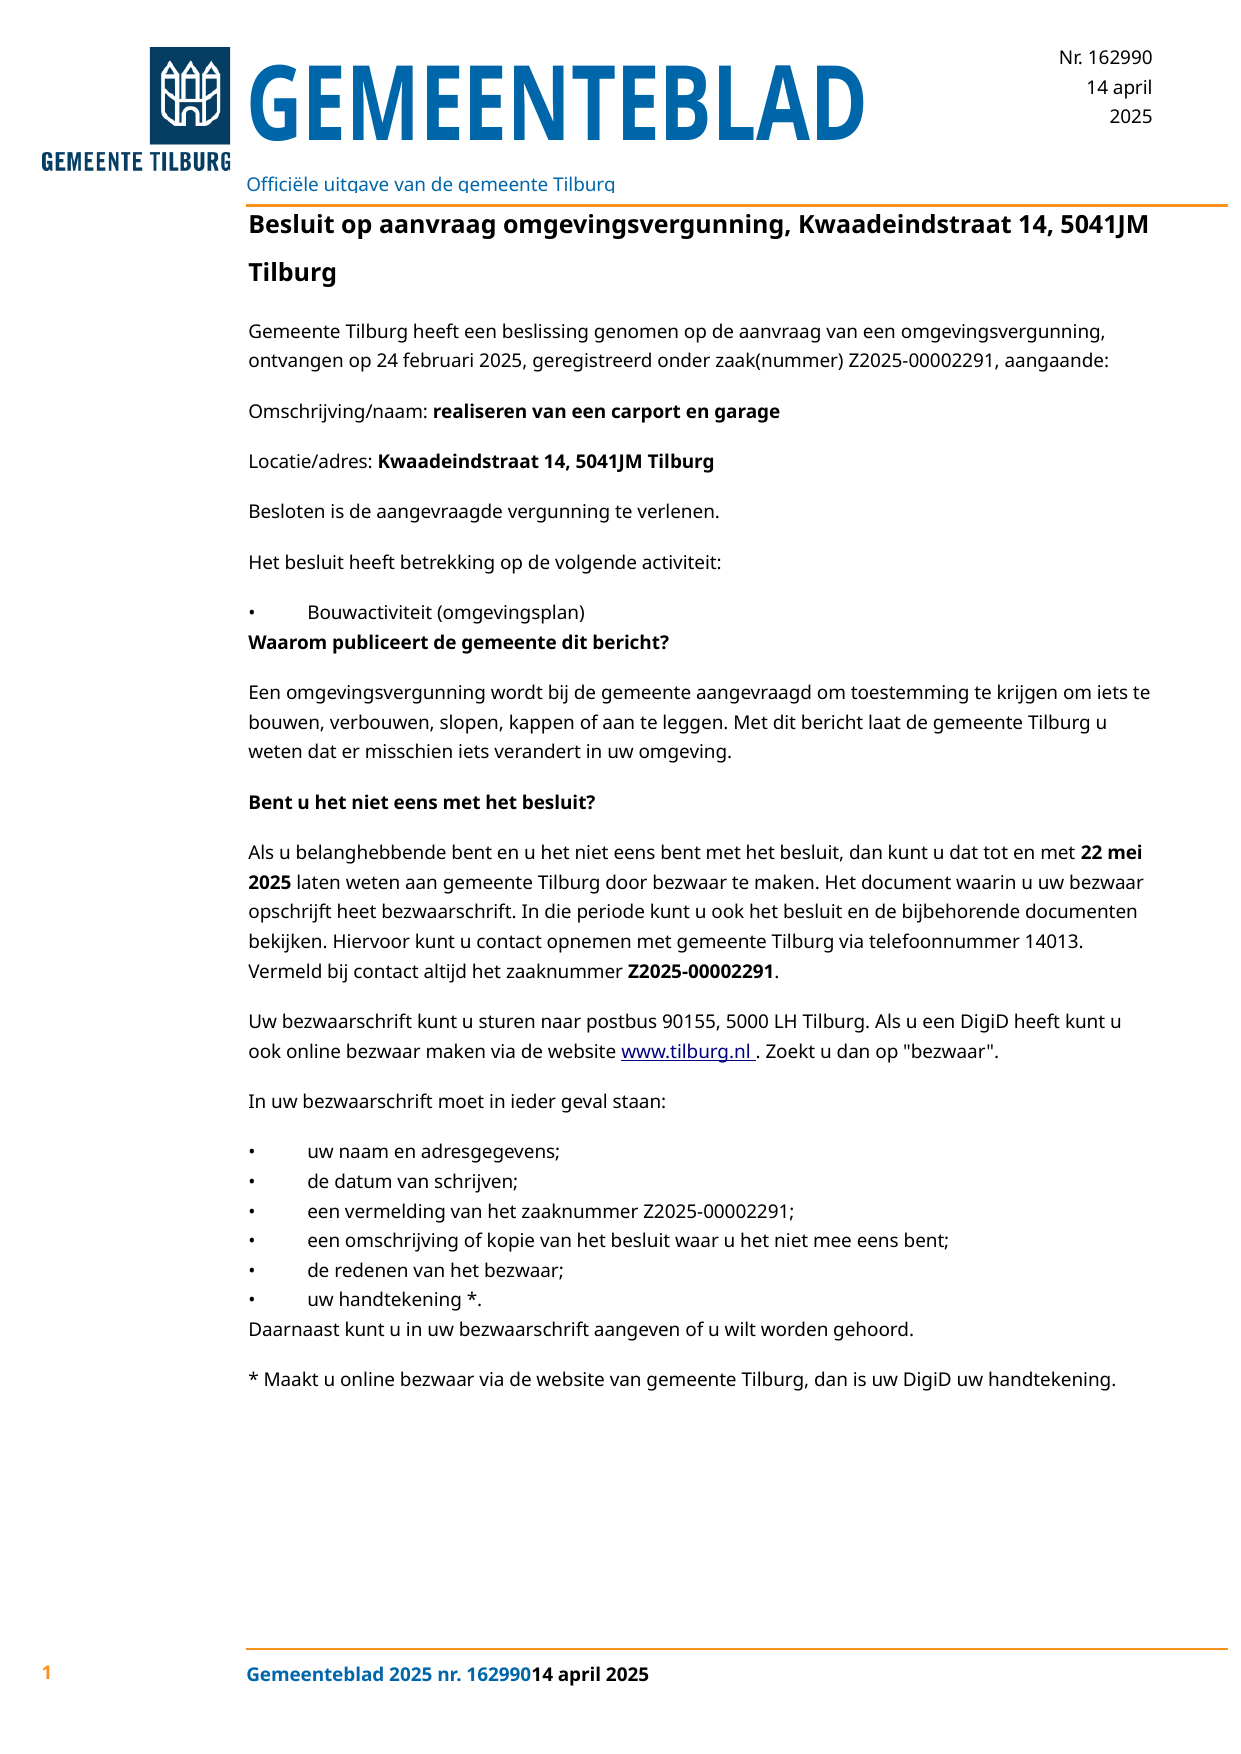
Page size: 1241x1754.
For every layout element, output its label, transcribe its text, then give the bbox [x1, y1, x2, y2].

text Locatie/adres: Kwaadeindstraat 14, 5041JM Tilburg [248, 448, 1152, 474]
text Het besluit heeft betrekking op de volgende activiteit: [248, 549, 1152, 575]
text Besluit op aanvraag omgevingsvergunning, Kwaadeindstraat 14, 5041JM Tilburg [248, 207, 1152, 288]
text Gemeente Tilburg heeft een beslissing genomen op de aanvraag van een omgevingsvergunning, ontvangen op 24 februari 2025, geregistreerd onder zaak(nummer) Z2025-00002291, aangaande: [248, 318, 1152, 373]
text Waarom publiceert de gemeente dit bericht? [248, 629, 1152, 655]
text * Maakt u online bezwaar via de website van gemeente Tilburg, dan is uw DigiD uw handtekening. [248, 1367, 1152, 1392]
text Uw bezwaarschrift kunt u sturen naar postbus 90155, 5000 LH Tilburg. Als u een DigiD heeft kunt u ook online bezwaar maken via de website www.tilburg.nl . Zoekt u dan op "bezwaar". [248, 1008, 1152, 1064]
text Een omgevingsvergunning wordt bij de gemeente aangevraagd om toestemming te krijgen om iets te bouwen, verbouwen, slopen, kappen of aan te leggen. Met dit bericht laat de gemeente Tilburg u weten dat er misschien iets verandert in uw omgeving. [248, 679, 1152, 764]
list Bouwactiviteit (omgevingsplan) [248, 599, 1152, 625]
list een vermelding van het zaaknummer Z2025-00002291; [248, 1198, 1152, 1224]
text Bent u het niet eens met het besluit? [248, 789, 1152, 815]
list uw handtekening *. [248, 1287, 1152, 1312]
text Als u belanghebbende bent en u het niet eens bent met het besluit, dan kunt u dat tot en met 22 mei 2025 laten weten aan gemeente Tilburg door bezwaar te maken. Het document waarin u uw bezwaar opschrijft heet bezwaarschrift. In die periode kunt u ook het besluit en de bijbehorende documenten bekijken. Hiervoor kunt u contact opnemen met gemeente Tilburg via telefoonnummer 14013. Vermeld bij contact altijd het zaaknummer Z2025-00002291. [248, 839, 1152, 984]
list de redenen van het bezwaar; [248, 1257, 1152, 1283]
text Omschrijving/naam: realiseren van een carport en garage [248, 398, 1152, 424]
list een omschrijving of kopie van het besluit waar u het niet mee eens bent; [248, 1227, 1152, 1253]
text Daarnaast kunt u in uw bezwaarschrift aangeven of u wilt worden gehoord. [248, 1316, 1152, 1342]
list uw naam en adresgegevens; [248, 1139, 1152, 1164]
list de datum van schrijven; [248, 1168, 1152, 1194]
picture [41, 47, 231, 172]
text Besloten is de aangevraagde vergunning te verlenen. [248, 499, 1152, 524]
text In uw bezwaarschrift moet in ieder geval staan: [248, 1088, 1152, 1114]
